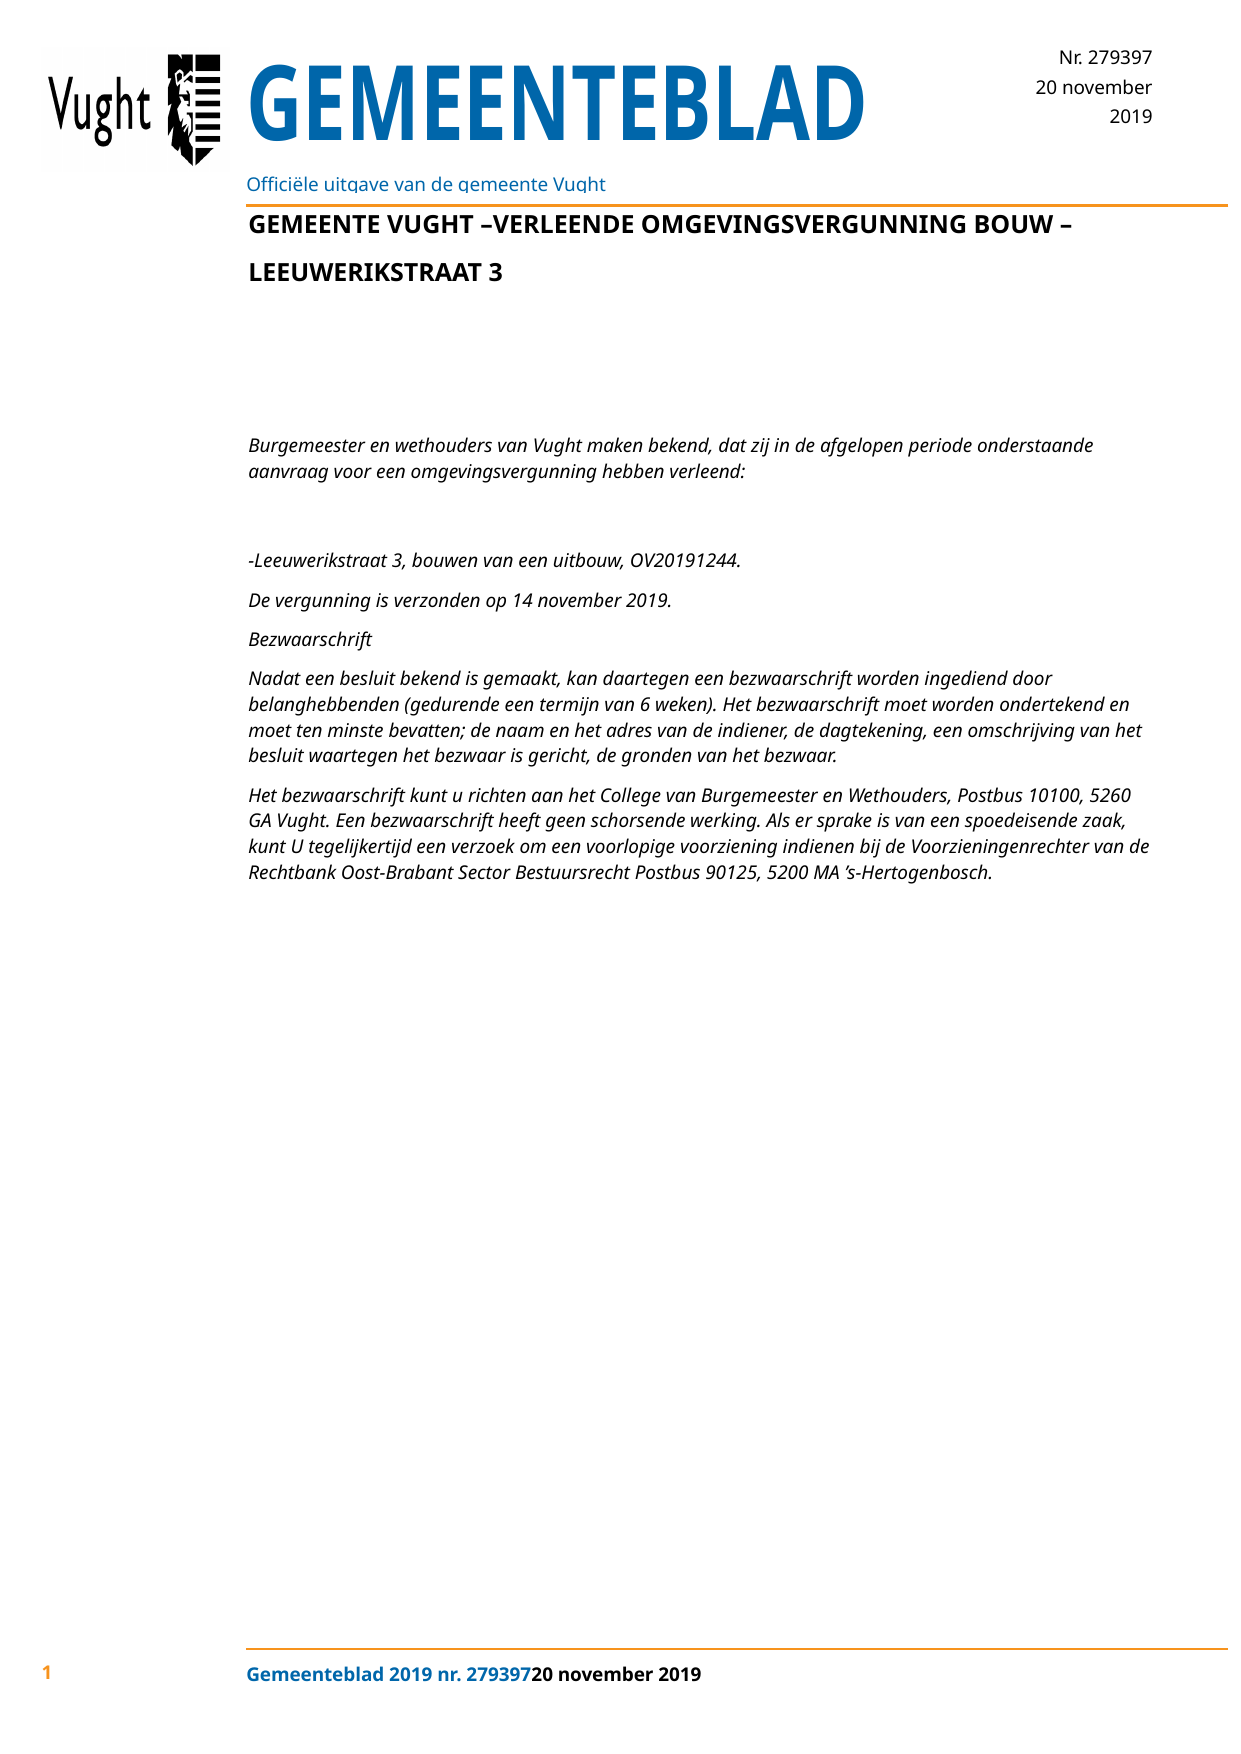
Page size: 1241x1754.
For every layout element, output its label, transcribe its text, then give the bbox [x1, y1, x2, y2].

text -Leeuwerikstraat 3, bouwen van een uitbouw, OV20191244. [248, 548, 1152, 573]
picture [41, 47, 231, 172]
text Het bezwaarschrift kunt u richten aan het College van Burgemeester en Wethouders, Postbus 10100, 5260 GA Vught. Een bezwaarschrift heeft geen schorsende werking. Als er sprake is van een spoedeisende zaak, kunt U tegelijkertijd een verzoek om een voorlopige voorziening indienen bij de Voorzieningenrechter van de Rechtbank Oost-Brabant Sector Bestuursrecht Postbus 90125, 5200 MA ’s-Hertogenbosch. [248, 782, 1152, 885]
text Burgemeester en wethouders van Vught maken bekend, dat zij in de afgelopen periode onderstaande aanvraag voor een omgevingsvergunning hebben verleend: [248, 432, 1152, 484]
text Bezwaarschrift [248, 626, 1152, 652]
text GEMEENTE VUGHT –VERLEENDE OMGEVINGSVERGUNNING BOUW – LEEUWERIKSTRAAT 3 [248, 207, 1152, 288]
text De vergunning is verzonden op 14 november 2019. [248, 587, 1152, 613]
text Nadat een besluit bekend is gemaakt, kan daartegen een bezwaarschrift worden ingediend door belanghebbenden (gedurende een termijn van 6 weken). Het bezwaarschrift moet worden ondertekend en moet ten minste bevatten; de naam en het adres van de indiener, de dagtekening, een omschrijving van het besluit waartegen het bezwaar is gericht, de gronden van het bezwaar. [248, 666, 1152, 768]
